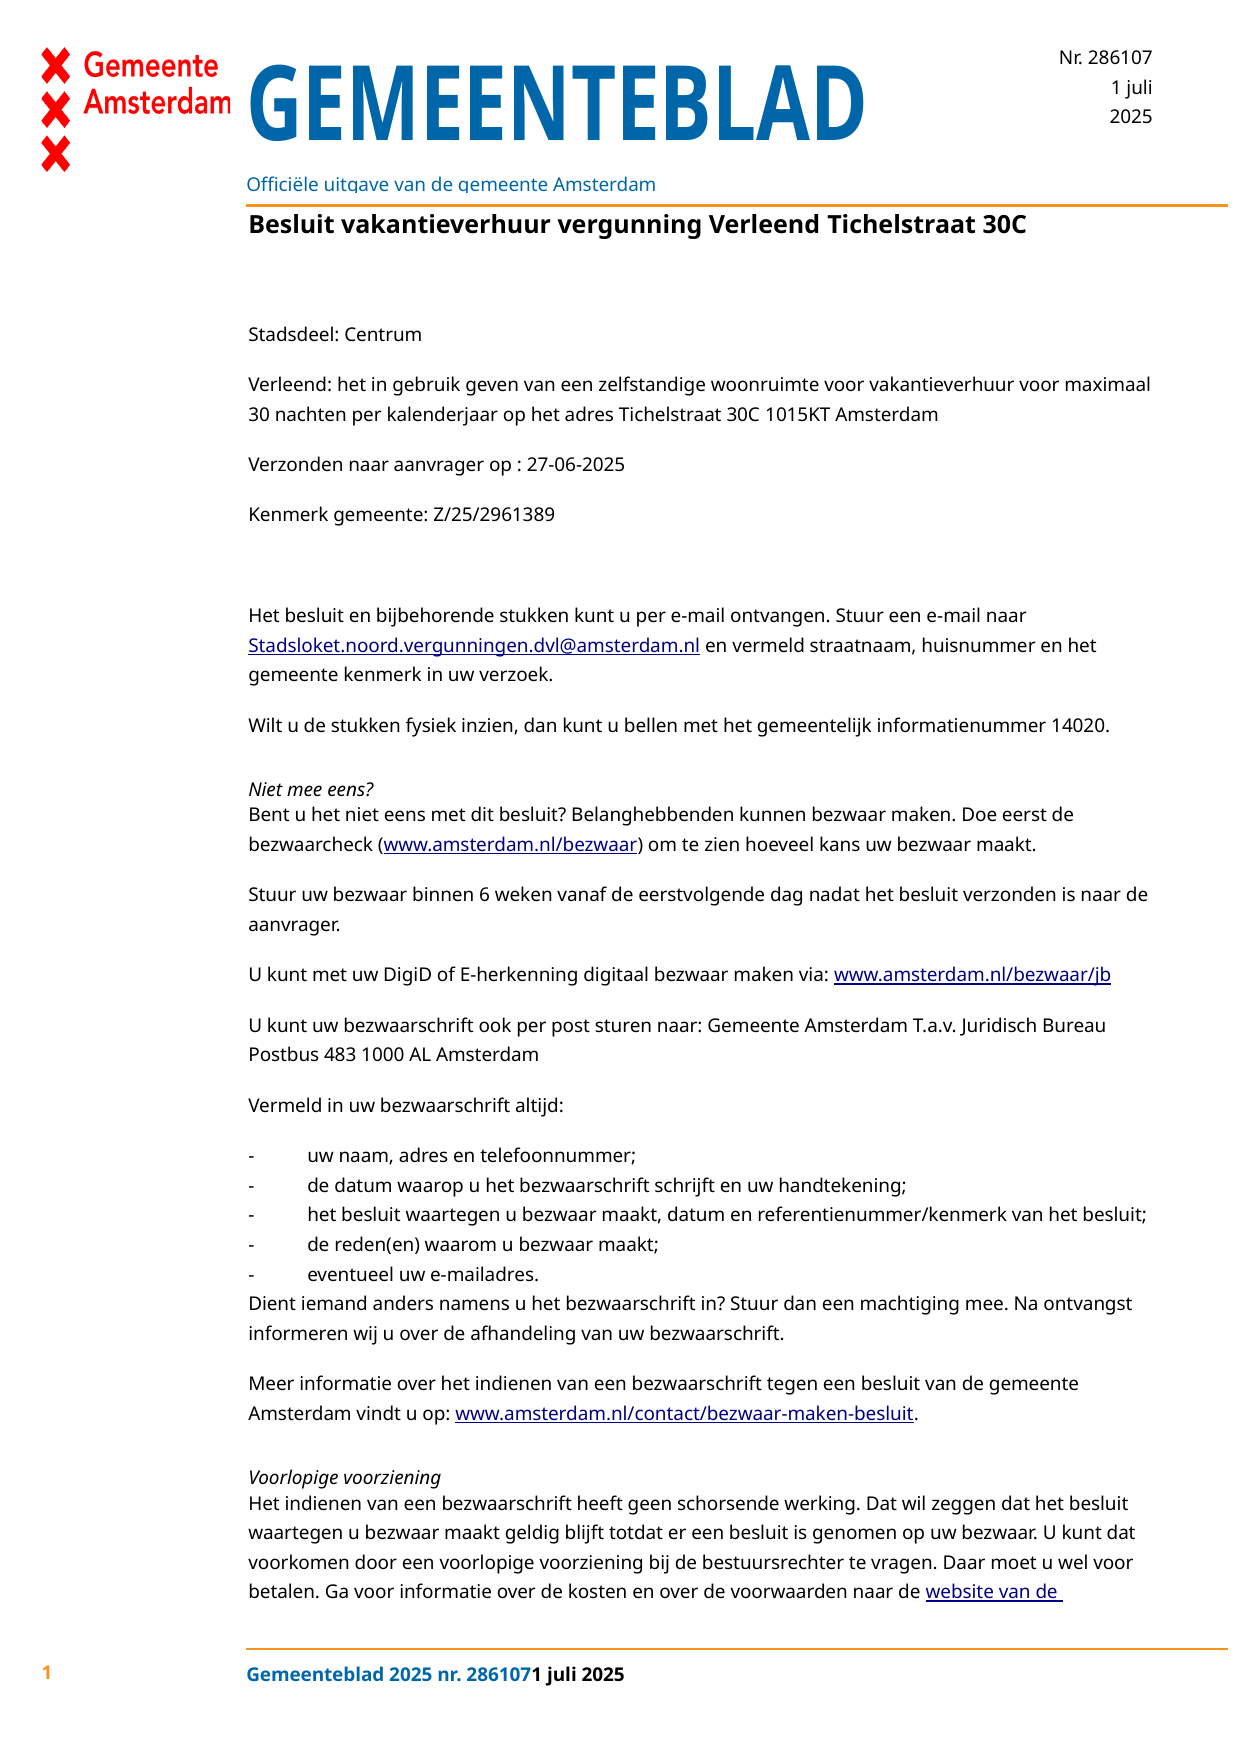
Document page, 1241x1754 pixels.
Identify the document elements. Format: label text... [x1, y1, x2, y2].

text Bent u het niet eens met dit besluit? Belanghebbenden kunnen bezwaar maken. Doe eerst de bezwaarcheck (www.amsterdam.nl/bezwaar) om te zien hoeveel kans uw bezwaar maakt. [248, 802, 1152, 857]
list de datum waarop u het bezwaarschrift schrijft en uw handtekening; [248, 1172, 1152, 1198]
text Niet mee eens? [248, 776, 1152, 802]
text Verzonden naar aanvrager op : 27-06-2025 [248, 451, 1152, 477]
list uw naam, adres en telefoonnummer; [248, 1142, 1152, 1168]
text Verleend: het in gebruik geven van een zelfstandige woonruimte voor vakantieverhuur voor maximaal 30 nachten per kalenderjaar op het adres Tichelstraat 30C 1015KT Amsterdam [248, 371, 1152, 426]
text Kenmerk gemeente: Z/25/2961389 [248, 502, 1152, 527]
list de reden(en) waarom u bezwaar maakt; [248, 1231, 1152, 1257]
text Stuur uw bezwaar binnen 6 weken vanaf de eerstvolgende dag nadat het besluit verzonden is naar de aanvrager. [248, 882, 1152, 937]
text Stadsdeel: Centrum [248, 321, 1152, 346]
text Het besluit en bijbehorende stukken kunt u per e-mail ontvangen. Stuur een e-mail naar Stadsloket.noord.vergunningen.dvl@amsterdam.nl en vermeld straatnaam, huisnummer en het gemeente kenmerk in uw verzoek. [248, 602, 1152, 687]
text Voorlopige voorziening [248, 1464, 1152, 1490]
picture [41, 47, 231, 172]
text U kunt met uw DigiD of E-herkenning digitaal bezwaar maken via: www.amsterdam.nl/bezwaar/jb [248, 962, 1152, 987]
text U kunt uw bezwaarschrift ook per post sturen naar: Gemeente Amsterdam T.a.v. Juridisch Bureau Postbus 483 1000 AL Amsterdam [248, 1012, 1152, 1067]
text Vermeld in uw bezwaarschrift altijd: [248, 1092, 1152, 1118]
text Het indienen van een bezwaarschrift heeft geen schorsende werking. Dat wil zeggen dat het besluit waartegen u bezwaar maakt geldig blijft totdat er een besluit is genomen op uw bezwaar. U kunt dat voorkomen door een voorlopige voorziening bij de bestuursrechter te vragen. Daar moet u wel voor betalen. Ga voor informatie over de kosten en over de voorwaarden naar de website van de [248, 1490, 1152, 1604]
text Wilt u de stukken fysiek inzien, dan kunt u bellen met het gemeentelijk informatienummer 14020. [248, 712, 1152, 738]
text Meer informatie over het indienen van een bezwaarschrift tegen een besluit van de gemeente Amsterdam vindt u op: www.amsterdam.nl/contact/bezwaar-maken-besluit. [248, 1370, 1152, 1426]
text Besluit vakantieverhuur vergunning Verleend Tichelstraat 30C [248, 207, 1152, 241]
list het besluit waartegen u bezwaar maakt, datum en referentienummer/kenmerk van het besluit; [248, 1202, 1152, 1227]
list eventueel uw e-mailadres. [248, 1261, 1152, 1287]
text Dient iemand anders namens u het bezwaarschrift in? Stuur dan een machtiging mee. Na ontvangst informeren wij u over de afhandeling van uw bezwaarschrift. [248, 1290, 1152, 1346]
